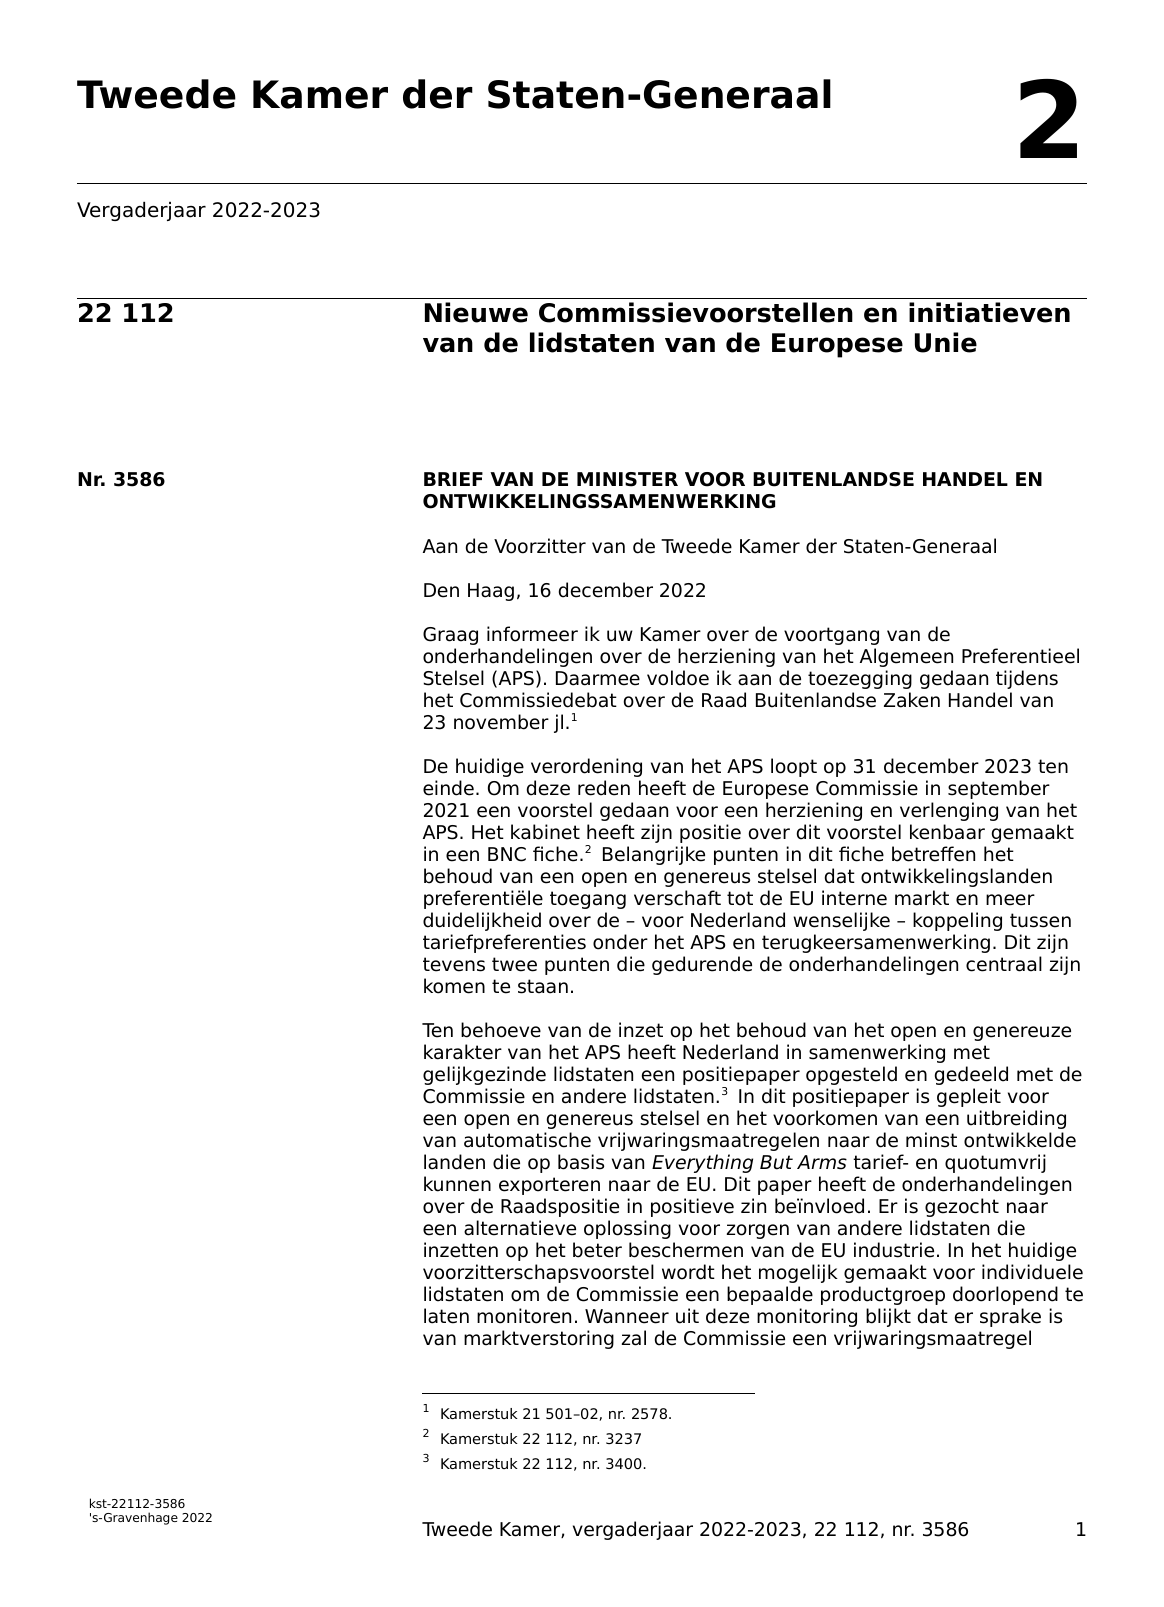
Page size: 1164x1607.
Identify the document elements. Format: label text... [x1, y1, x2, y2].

table_header Tweede Kamer der Staten-Generaal [77, 59, 886, 183]
text Aan de Voorzitter van de Tweede Kamer der Staten-Generaal [422, 536, 1087, 557]
text Ten behoeve van de inzet op het behoud van het open en genereuze karakter van het APS heeft Nederland in samenwerking met gelijkgezinde lidstaten een positiepaper opgesteld en gedeeld met de Commissie en andere lidstaten. In dit positiepaper is gepleit voor een open en genereus stelsel en het voorkomen van een uitbreiding van automatische vrijwaringsmaatregelen naar de minst ontwikkelde landen die op basis van Everything But Arms tarief- en quotumvrij kunnen exporteren naar de EU. Dit paper heeft de onderhandelingen over de Raadspositie in positieve zin beïnvloed. Er is gezocht naar een alternatieve oplossing voor zorgen van andere lidstaten die inzetten op het beter beschermen van de EU industrie. In het huidige voorzitterschapsvoorstel wordt het mogelijk gemaakt voor individuele lidstaten om de Commissie een bepaalde productgroep doorlopend te laten monitoren. Wanneer uit deze monitoring blijkt dat er sprake is van marktverstoring zal de Commissie een vrijwaringsmaatregel [422, 1020, 1087, 1349]
text 's-Gravenhage 2022 [88, 1511, 323, 1525]
subtitle Nr. 3586 BRIEF VAN DE MINISTER VOOR BUITENLANDSE HANDEL EN ONTWIKKELINGSSAMENWERKING [77, 469, 1087, 513]
text De huidige verordening van het APS loopt op 31 december 2023 ten einde. Om deze reden heeft de Europese Commissie in september 2021 een voorstel gedaan voor een herziening en verlenging van het APS. Het kabinet heeft zijn positie over dit voorstel kenbaar gemaakt in een BNC fiche. Belangrijke punten in dit fiche betreffen het behoud van een open en genereus stelsel dat ontwikkelingslanden preferentiële toegang verschaft tot de EU interne markt en meer duidelijkheid over de – voor Nederland wenselijke – koppeling tussen tariefpreferenties onder het APS en terugkeersamenwerking. Dit zijn tevens twee punten die gedurende de onderhandelingen centraal zijn komen te staan. [422, 756, 1087, 998]
subtitle 22 112 Nieuwe Commissievoorstellen en initiatieven van de lidstaten van de Europese Unie [77, 299, 1087, 358]
text kst-22112-3586 [88, 1497, 323, 1511]
text Kamerstuk 22 112, nr. 3400. [422, 1452, 1087, 1474]
table_header 2 [886, 59, 1087, 183]
text Kamerstuk 21 501–02, nr. 2578. [422, 1402, 1087, 1424]
text Graag informeer ik uw Kamer over de voortgang van de onderhandelingen over de herziening van het Algemeen Preferentieel Stelsel (APS). Daarmee voldoe ik aan de toezegging gedaan tijdens het Commissiedebat over de Raad Buitenlandse Zaken Handel van 23 november jl. [422, 624, 1087, 734]
text Kamerstuk 22 112, nr. 3237 [422, 1427, 1087, 1449]
table_cell Vergaderjaar 2022-2023 [77, 184, 1087, 298]
text Den Haag, 16 december 2022 [422, 580, 1087, 602]
